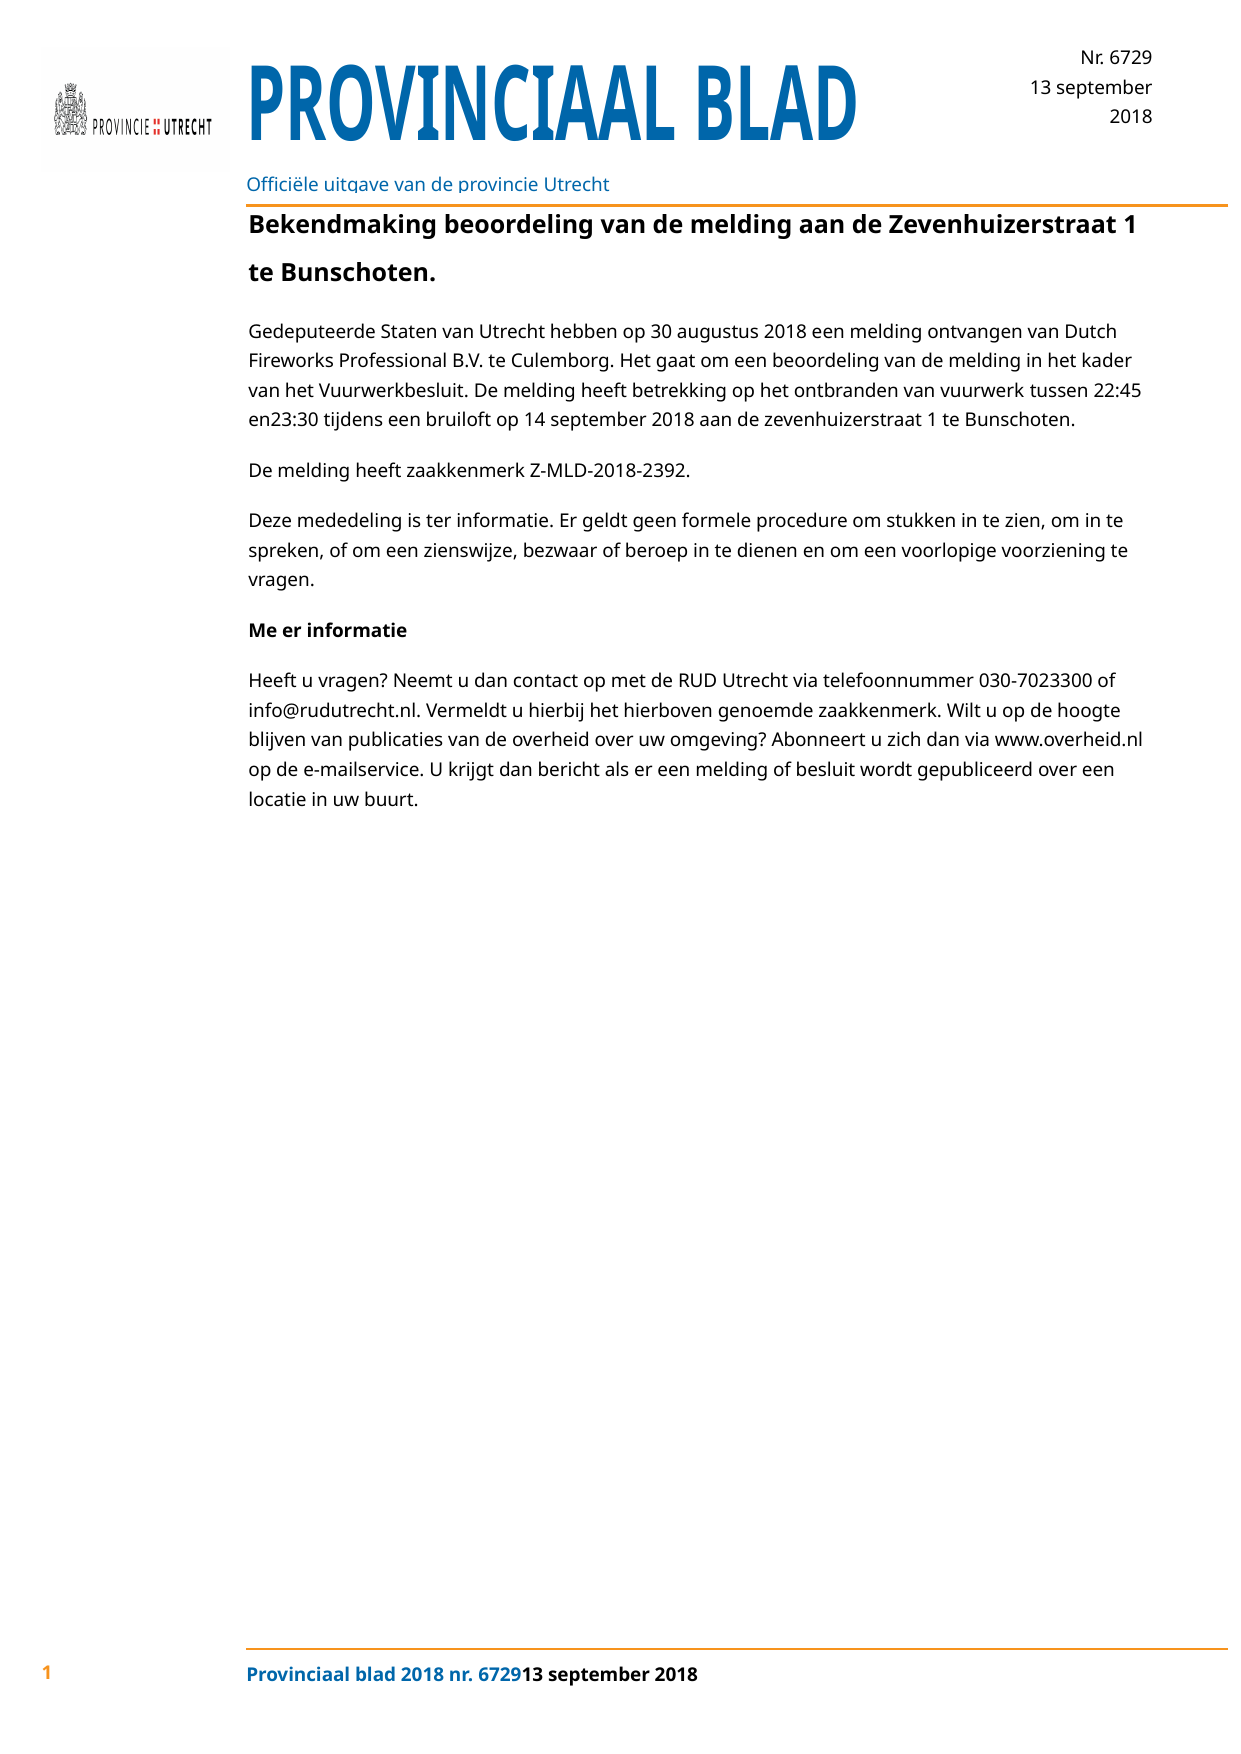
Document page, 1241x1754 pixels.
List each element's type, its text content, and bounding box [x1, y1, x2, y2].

text De melding heeft zaakkenmerk Z-MLD-2018-2392. [248, 457, 1152, 483]
picture [41, 47, 231, 172]
text Deze mededeling is ter informatie. Er geldt geen formele procedure om stukken in te zien, om in te spreken, of om een zienswijze, bezwaar of beroep in te dienen en om een voorlopige voorziening te vragen. [248, 507, 1152, 592]
text Heeft u vragen? Neemt u dan contact op met de RUD Utrecht via telefoonnummer 030-7023300 of info@rudutrecht.nl. Vermeldt u hierbij het hierboven genoemde zaakkenmerk. Wilt u op de hoogte blijven van publicaties van de overheid over uw omgeving? Abonneert u zich dan via www.overheid.nl op de e-mailservice. U krijgt dan bericht als er een melding of besluit wordt gepubliceerd over een locatie in uw buurt. [248, 667, 1152, 812]
text Gedeputeerde Staten van Utrecht hebben op 30 augustus 2018 een melding ontvangen van Dutch Fireworks Professional B.V. te Culemborg. Het gaat om een beoordeling van de melding in het kader van het Vuurwerkbesluit. De melding heeft betrekking op het ontbranden van vuurwerk tussen 22:45 en23:30 tijdens een bruiloft op 14 september 2018 aan de zevenhuizerstraat 1 te Bunschoten. [248, 318, 1152, 432]
text Bekendmaking beoordeling van de melding aan de Zevenhuizerstraat 1 te Bunschoten. [248, 207, 1152, 288]
text Me er informatie [248, 617, 1152, 643]
